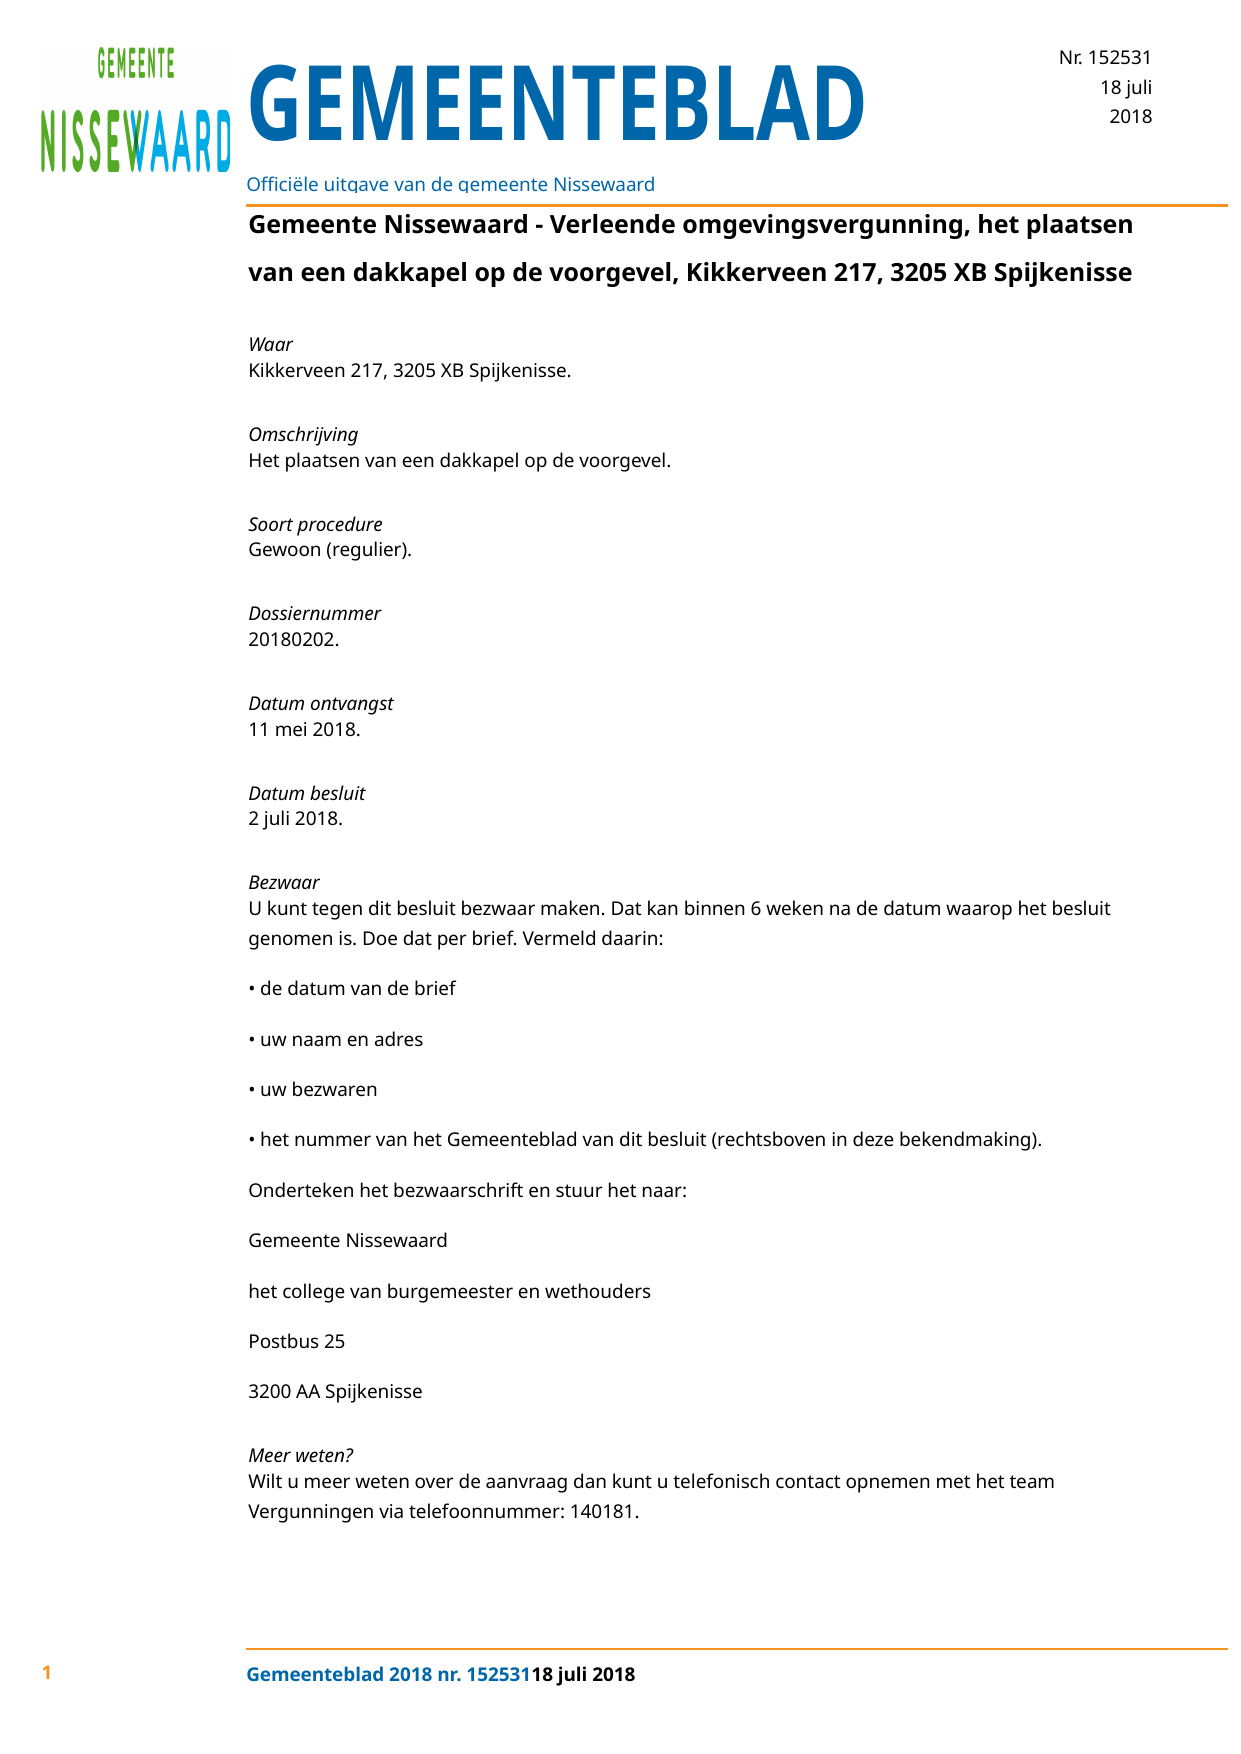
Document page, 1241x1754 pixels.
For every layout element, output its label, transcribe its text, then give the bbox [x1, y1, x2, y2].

text 11 mei 2018. [248, 716, 1152, 742]
text Gemeente Nissewaard - Verleende omgevingsvergunning, het plaatsen van een dakkapel op de voorgevel, Kikkerveen 217, 3205 XB Spijkenisse [248, 207, 1152, 288]
text Meer weten? [248, 1443, 1152, 1468]
text Soort procedure [248, 511, 1152, 537]
text 20180202. [248, 626, 1152, 652]
text het college van burgemeester en wethouders [248, 1278, 1152, 1303]
text Datum besluit [248, 780, 1152, 806]
text • uw bezwaren [248, 1076, 1152, 1102]
text Kikkerveen 217, 3205 XB Spijkenisse. [248, 357, 1152, 383]
picture [176, 157, 187, 172]
picture [222, 122, 227, 160]
text • uw naam en adres [248, 1026, 1152, 1051]
text Waar [248, 331, 1152, 357]
text Gewoon (regulier). [248, 537, 1152, 562]
picture [200, 151, 206, 172]
text 2 juli 2018. [248, 806, 1152, 831]
text Bezwaar [248, 869, 1152, 895]
text • de datum van de brief [248, 975, 1152, 1001]
text Omschrijving [248, 421, 1152, 447]
text • het nummer van het Gemeenteblad van dit besluit (rechtsboven in deze bekendmaking). [248, 1127, 1152, 1152]
text U kunt tegen dit besluit bezwaar maken. Dat kan binnen 6 weken na de datum waarop het besluit genomen is. Doe dat per brief. Vermeld daarin: [248, 895, 1152, 951]
text Wilt u meer weten over de aanvraag dan kunt u telefonisch contact opnemen met het team Vergunningen via telefoonnummer: 140181. [248, 1468, 1152, 1524]
text Postbus 25 [248, 1328, 1152, 1354]
text Dossiernummer [248, 601, 1152, 626]
picture [201, 122, 206, 138]
text 3200 AA Spijkenisse [248, 1379, 1152, 1404]
picture [41, 47, 231, 172]
text Gemeente Nissewaard [248, 1227, 1152, 1253]
text Onderteken het bezwaarschrift en stuur het naar: [248, 1177, 1152, 1203]
text Het plaatsen van een dakkapel op de voorgevel. [248, 447, 1152, 473]
text Datum ontvangst [248, 690, 1152, 716]
picture [154, 157, 165, 172]
